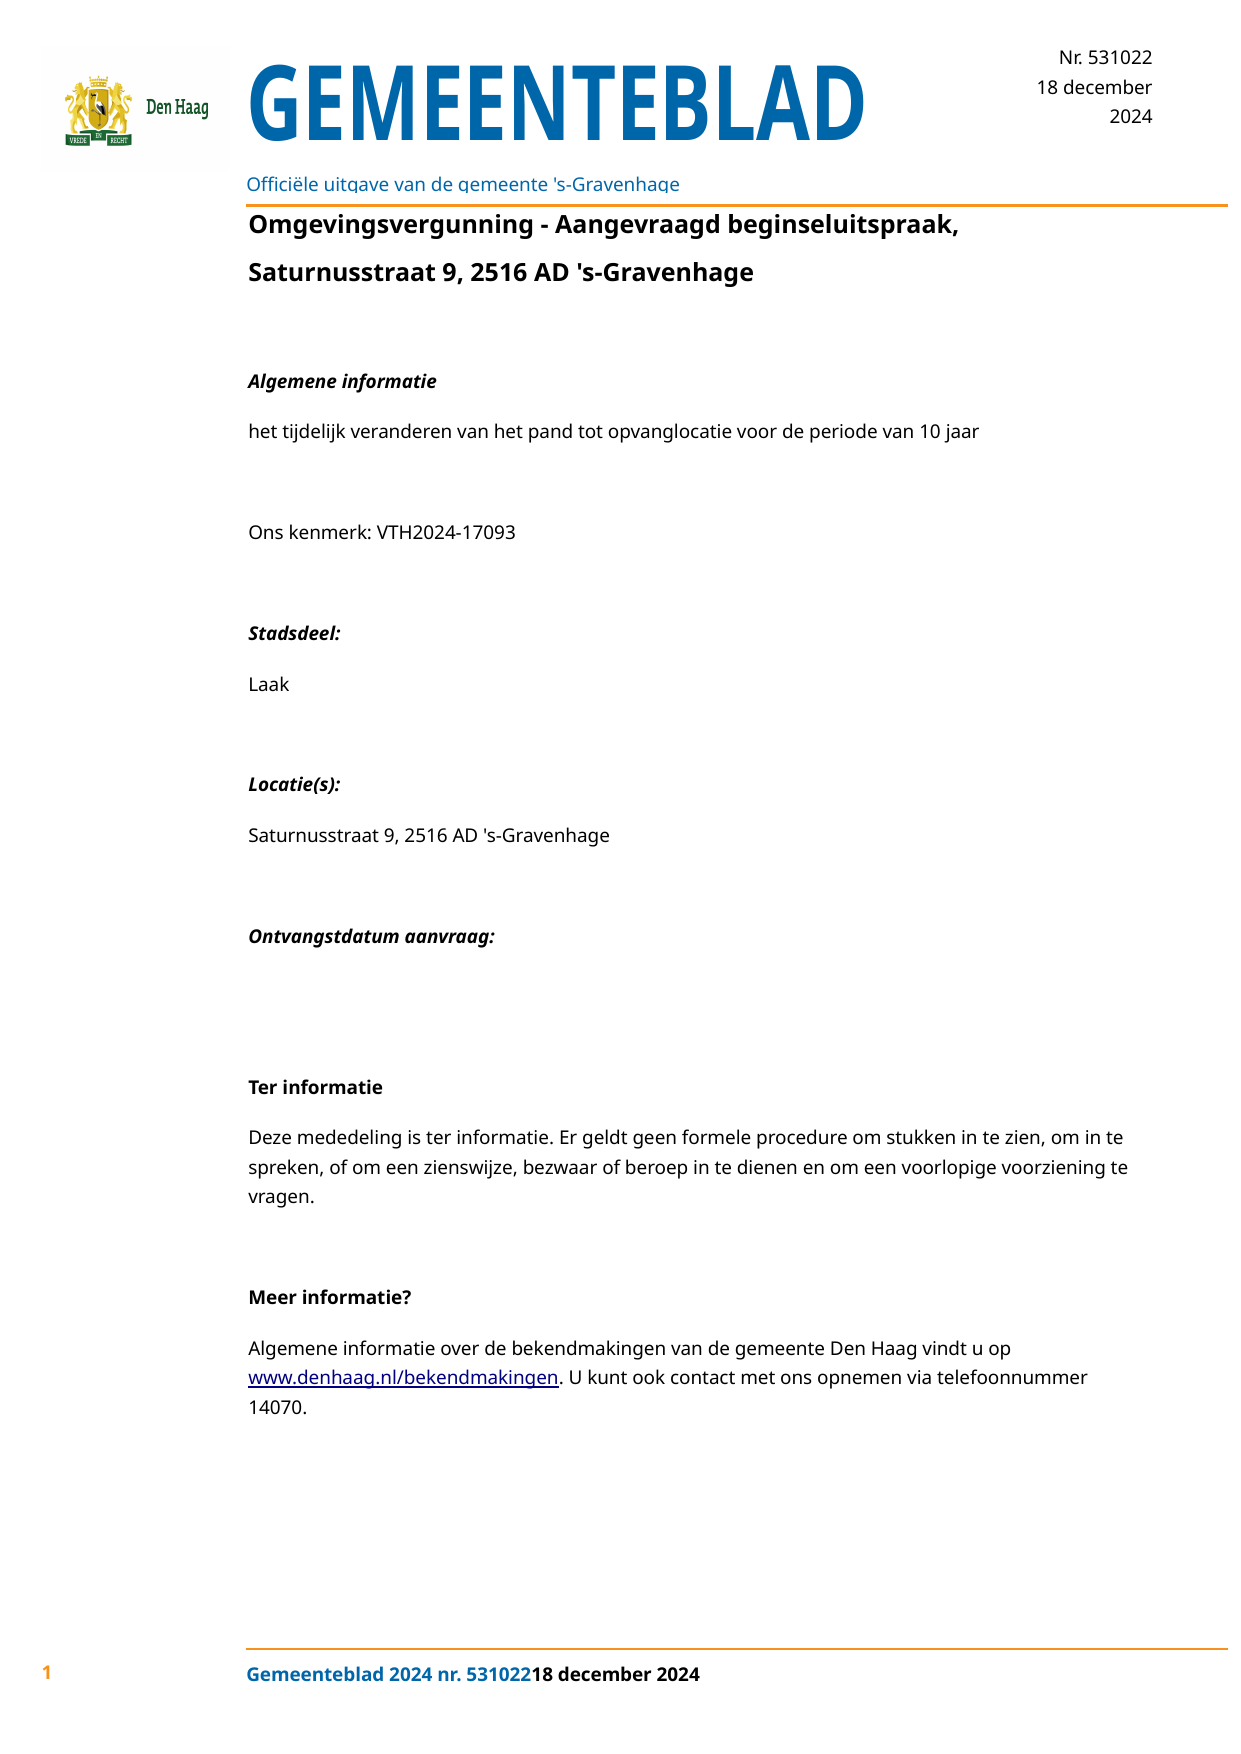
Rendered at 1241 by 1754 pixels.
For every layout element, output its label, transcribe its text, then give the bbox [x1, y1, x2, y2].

picture [41, 47, 231, 172]
text Ter informatie [248, 1074, 1152, 1100]
text Meer informatie? [248, 1284, 1152, 1310]
text Stadsdeel: [248, 620, 1152, 646]
text Omgevingsvergunning - Aangevraagd beginseluitspraak, Saturnusstraat 9, 2516 AD 's-Gravenhage [248, 207, 1152, 288]
text Laak [248, 671, 1152, 697]
text Ons kenmerk: VTH2024-17093 [248, 519, 1152, 545]
text Saturnusstraat 9, 2516 AD 's-Gravenhage [248, 822, 1152, 848]
text Deze mededeling is ter informatie. Er geldt geen formele procedure om stukken in te zien, om in te spreken, of om een zienswijze, bezwaar of beroep in te dienen en om een voorlopige voorziening te vragen. [248, 1124, 1152, 1209]
text Locatie(s): [248, 772, 1152, 797]
text Ontvangstdatum aanvraag: [248, 923, 1152, 949]
text Algemene informatie [248, 368, 1152, 394]
text Algemene informatie over de bekendmakingen van de gemeente Den Haag vindt u op www.denhaag.nl/bekendmakingen. U kunt ook contact met ons opnemen via telefoonnummer 14070. [248, 1335, 1152, 1420]
text het tijdelijk veranderen van het pand tot opvanglocatie voor de periode van 10 jaar [248, 419, 1152, 444]
